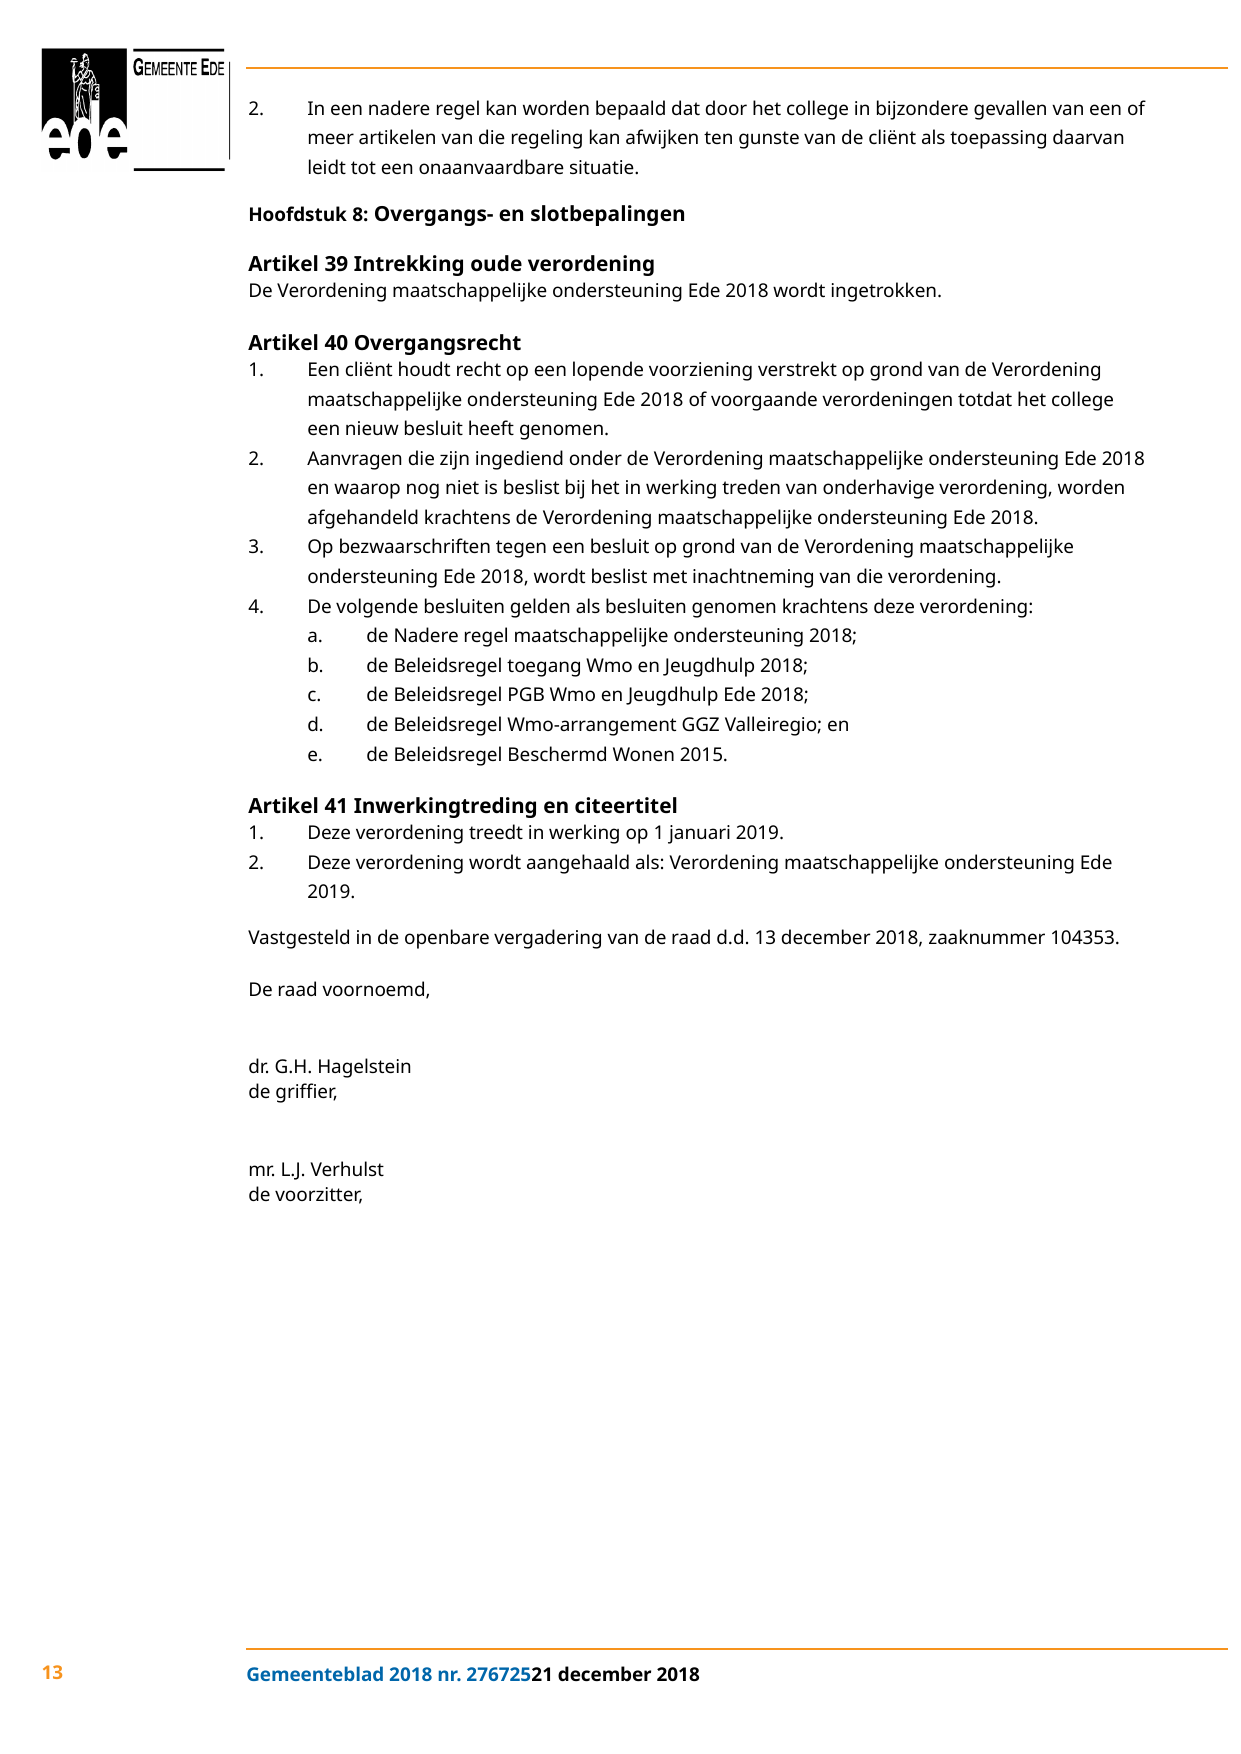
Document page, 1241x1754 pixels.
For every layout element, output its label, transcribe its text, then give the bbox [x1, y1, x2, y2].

list de Beleidsregel PGB Wmo en Jeugdhulp Ede 2018; [307, 682, 1152, 707]
list Aanvragen die zijn ingediend onder de Verordening maatschappelijke ondersteuning Ede 2018 en waarop nog niet is beslist bij het in werking treden van onderhavige verordening, worden afgehandeld krachtens de Verordening maatschappelijke ondersteuning Ede 2018. [248, 445, 1152, 530]
text de voorzitter, [248, 1182, 1152, 1207]
text Vastgesteld in de openbare vergadering van de raad d.d. 13 december 2018, zaaknummer 104353. [248, 924, 1152, 950]
text Artikel 39 Intrekking oude verordening [248, 249, 1152, 277]
list Op bezwaarschriften tegen een besluit op grond van de Verordening maatschappelijke ondersteuning Ede 2018, wordt beslist met inachtneming van die verordening. [248, 534, 1152, 589]
list Deze verordening treedt in werking op 1 januari 2019. [248, 819, 1152, 845]
text Hoofdstuk 8: Overgangs- en slotbepalingen [248, 199, 1152, 228]
list Deze verordening wordt aangehaald als: Verordening maatschappelijke ondersteuning Ede 2019. [248, 849, 1152, 904]
text mr. L.J. Verhulst [248, 1156, 1152, 1182]
list de Nadere regel maatschappelijke ondersteuning 2018; [307, 622, 1152, 648]
text Artikel 40 Overgangsrecht [248, 328, 1152, 356]
list De volgende besluiten gelden als besluiten genomen krachtens deze verordening: [248, 593, 1152, 618]
list Een cliënt houdt recht op een lopende voorziening verstrekt op grond van de Verordening maatschappelijke ondersteuning Ede 2018 of voorgaande verordeningen totdat het college een nieuw besluit heeft genomen. [248, 356, 1152, 441]
text De Verordening maatschappelijke ondersteuning Ede 2018 wordt ingetrokken. [248, 277, 1152, 303]
text De raad voornoemd, [248, 976, 1152, 1002]
text dr. G.H. Hagelstein [248, 1053, 1152, 1079]
list In een nadere regel kan worden bepaald dat door het college in bijzondere gevallen van een of meer artikelen van die regeling kan afwijken ten gunste van de cliënt als toepassing daarvan leidt tot een onaanvaardbare situatie. [248, 95, 1152, 180]
list de Beleidsregel Beschermd Wonen 2015. [307, 741, 1152, 766]
text de griffier, [248, 1079, 1152, 1104]
list de Beleidsregel toegang Wmo en Jeugdhulp 2018; [307, 652, 1152, 678]
list de Beleidsregel Wmo-arrangement GGZ Valleiregio; en [307, 711, 1152, 737]
picture [41, 47, 231, 172]
text Artikel 41 Inwerkingtreding en citeertitel [248, 791, 1152, 819]
